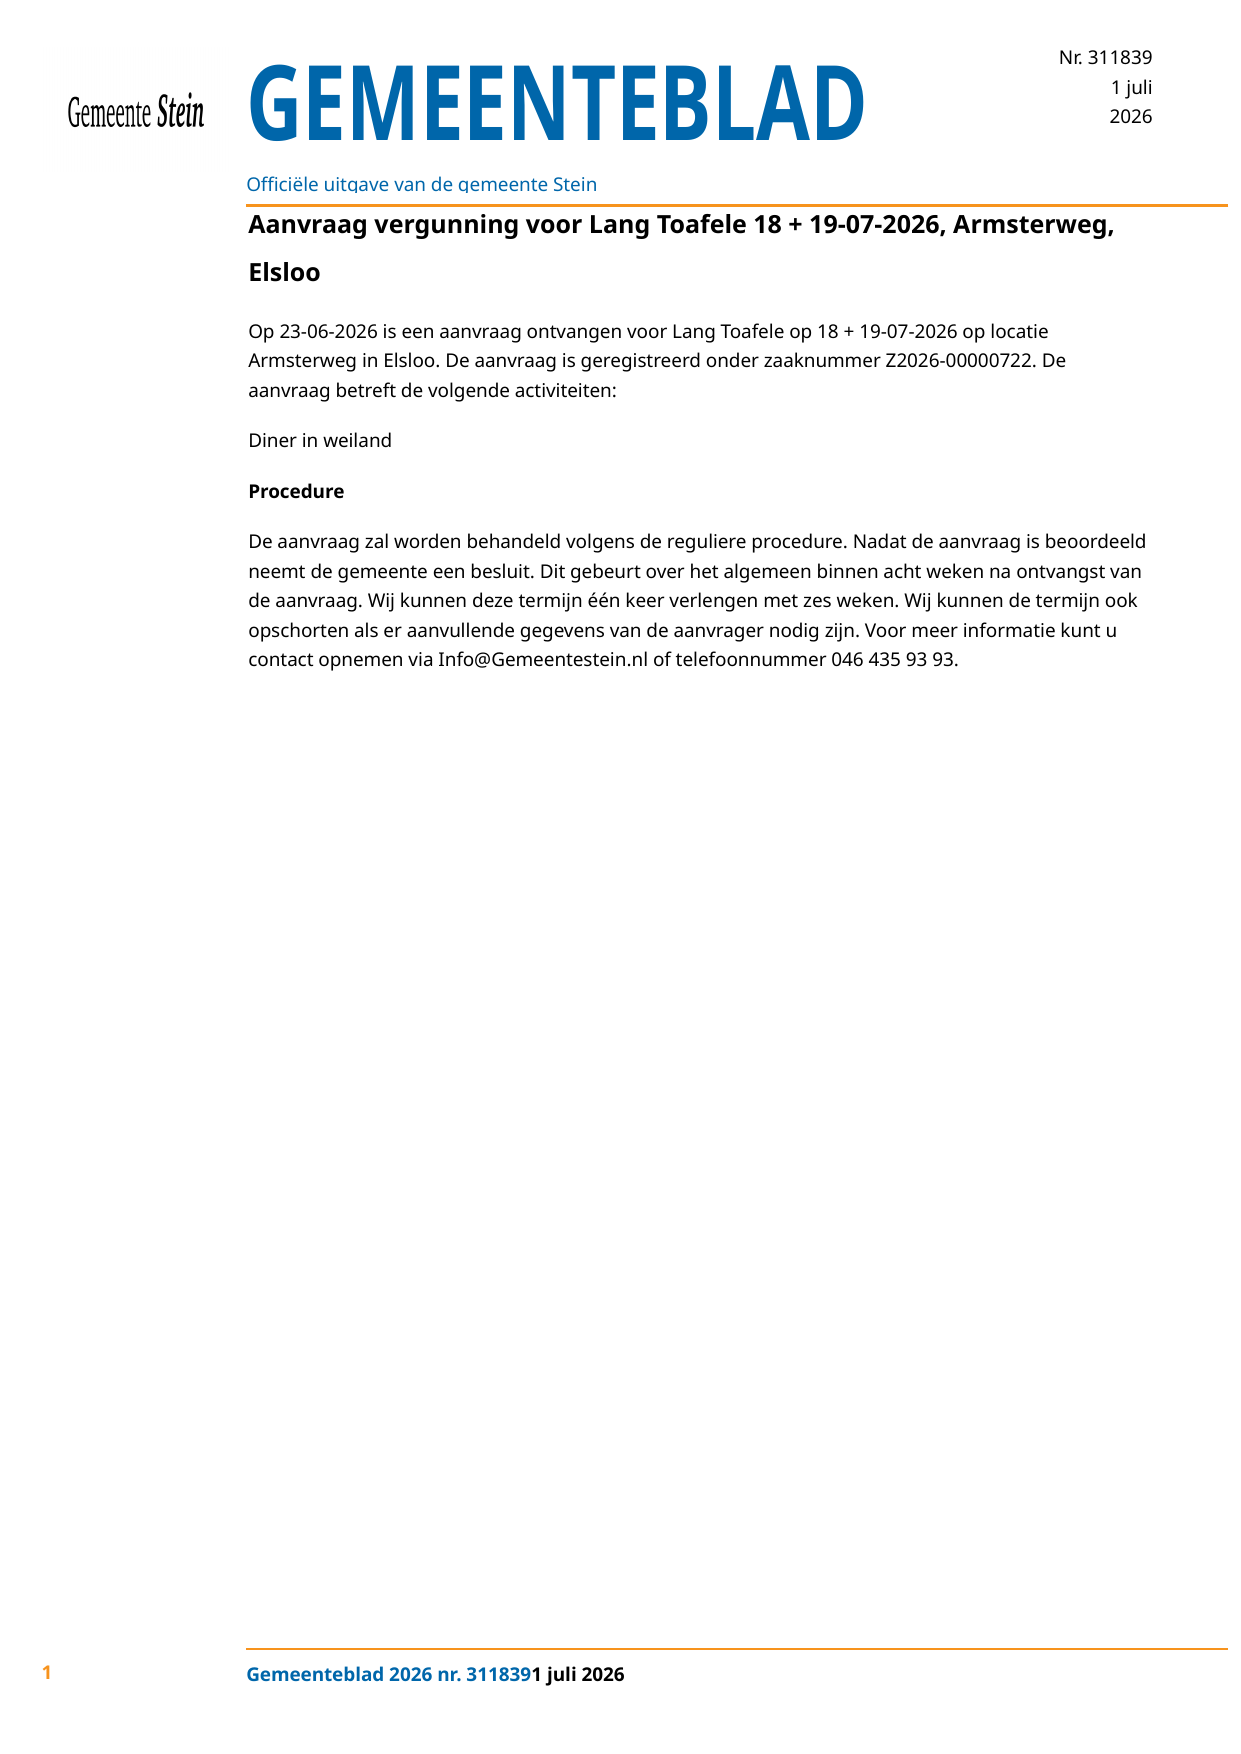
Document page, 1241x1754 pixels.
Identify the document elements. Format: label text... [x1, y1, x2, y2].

picture [41, 47, 231, 172]
text Diner in weiland [248, 427, 1152, 453]
text Procedure [248, 478, 1152, 504]
text De aanvraag zal worden behandeld volgens de reguliere procedure. Nadat de aanvraag is beoordeeld neemt de gemeente een besluit. Dit gebeurt over het algemeen binnen acht weken na ontvangst van de aanvraag. Wij kunnen deze termijn één keer verlengen met zes weken. Wij kunnen de termijn ook opschorten als er aanvullende gegevens van de aanvrager nodig zijn. Voor meer informatie kunt u contact opnemen via Info@Gemeentestein.nl of telefoonnummer 046 435 93 93. [248, 528, 1152, 672]
text Op 23-06-2026 is een aanvraag ontvangen voor Lang Toafele op 18 + 19-07-2026 op locatie Armsterweg in Elsloo. De aanvraag is geregistreerd onder zaaknummer Z2026-00000722. De aanvraag betreft de volgende activiteiten: [248, 318, 1152, 403]
text Aanvraag vergunning voor Lang Toafele 18 + 19-07-2026, Armsterweg, Elsloo [248, 207, 1152, 288]
